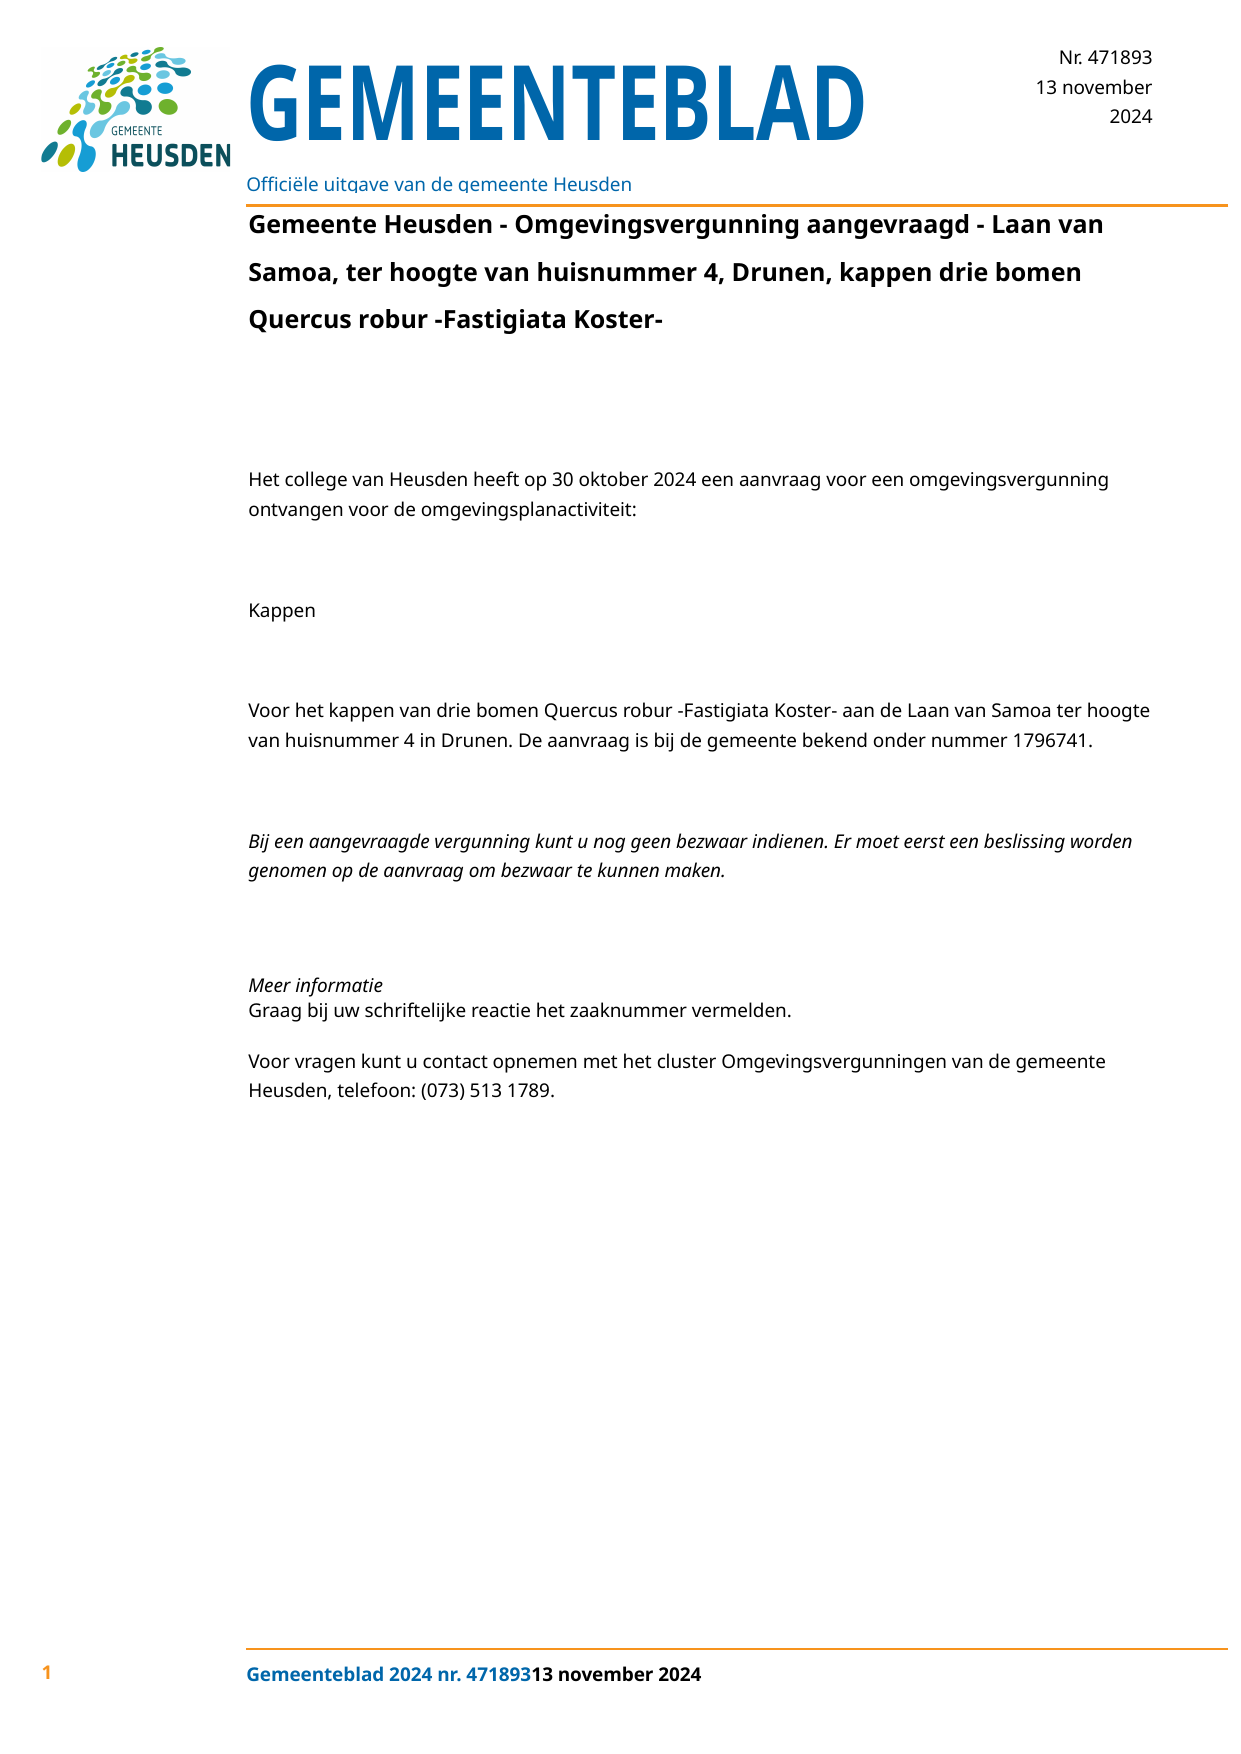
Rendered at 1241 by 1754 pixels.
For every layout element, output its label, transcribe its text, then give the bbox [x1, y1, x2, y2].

text Het college van Heusden heeft op 30 oktober 2024 een aanvraag voor een omgevingsvergunning ontvangen voor de omgevingsplanactiviteit: [248, 466, 1152, 522]
picture [41, 47, 231, 172]
text Voor vragen kunt u contact opnemen met het cluster Omgevingsvergunningen van de gemeente Heusden, telefoon: (073) 513 1789. [248, 1048, 1152, 1103]
text Bij een aangevraagde vergunning kunt u nog geen bezwaar indienen. Er moet eerst een beslissing worden genomen op de aanvraag om bezwaar te kunnen maken. [248, 828, 1152, 883]
text Kappen [248, 597, 1152, 622]
text Meer informatie [248, 972, 1152, 998]
text Graag bij uw schriftelijke reactie het zaaknummer vermelden. [248, 998, 1152, 1023]
text Gemeente Heusden - Omgevingsvergunning aangevraagd - Laan van Samoa, ter hoogte van huisnummer 4, Drunen, kappen drie bomen Quercus robur -Fastigiata Koster- [248, 207, 1152, 336]
text Voor het kappen van drie bomen Quercus robur -Fastigiata Koster- aan de Laan van Samoa ter hoogte van huisnummer 4 in Drunen. De aanvraag is bij de gemeente bekend onder nummer 1796741. [248, 698, 1152, 753]
